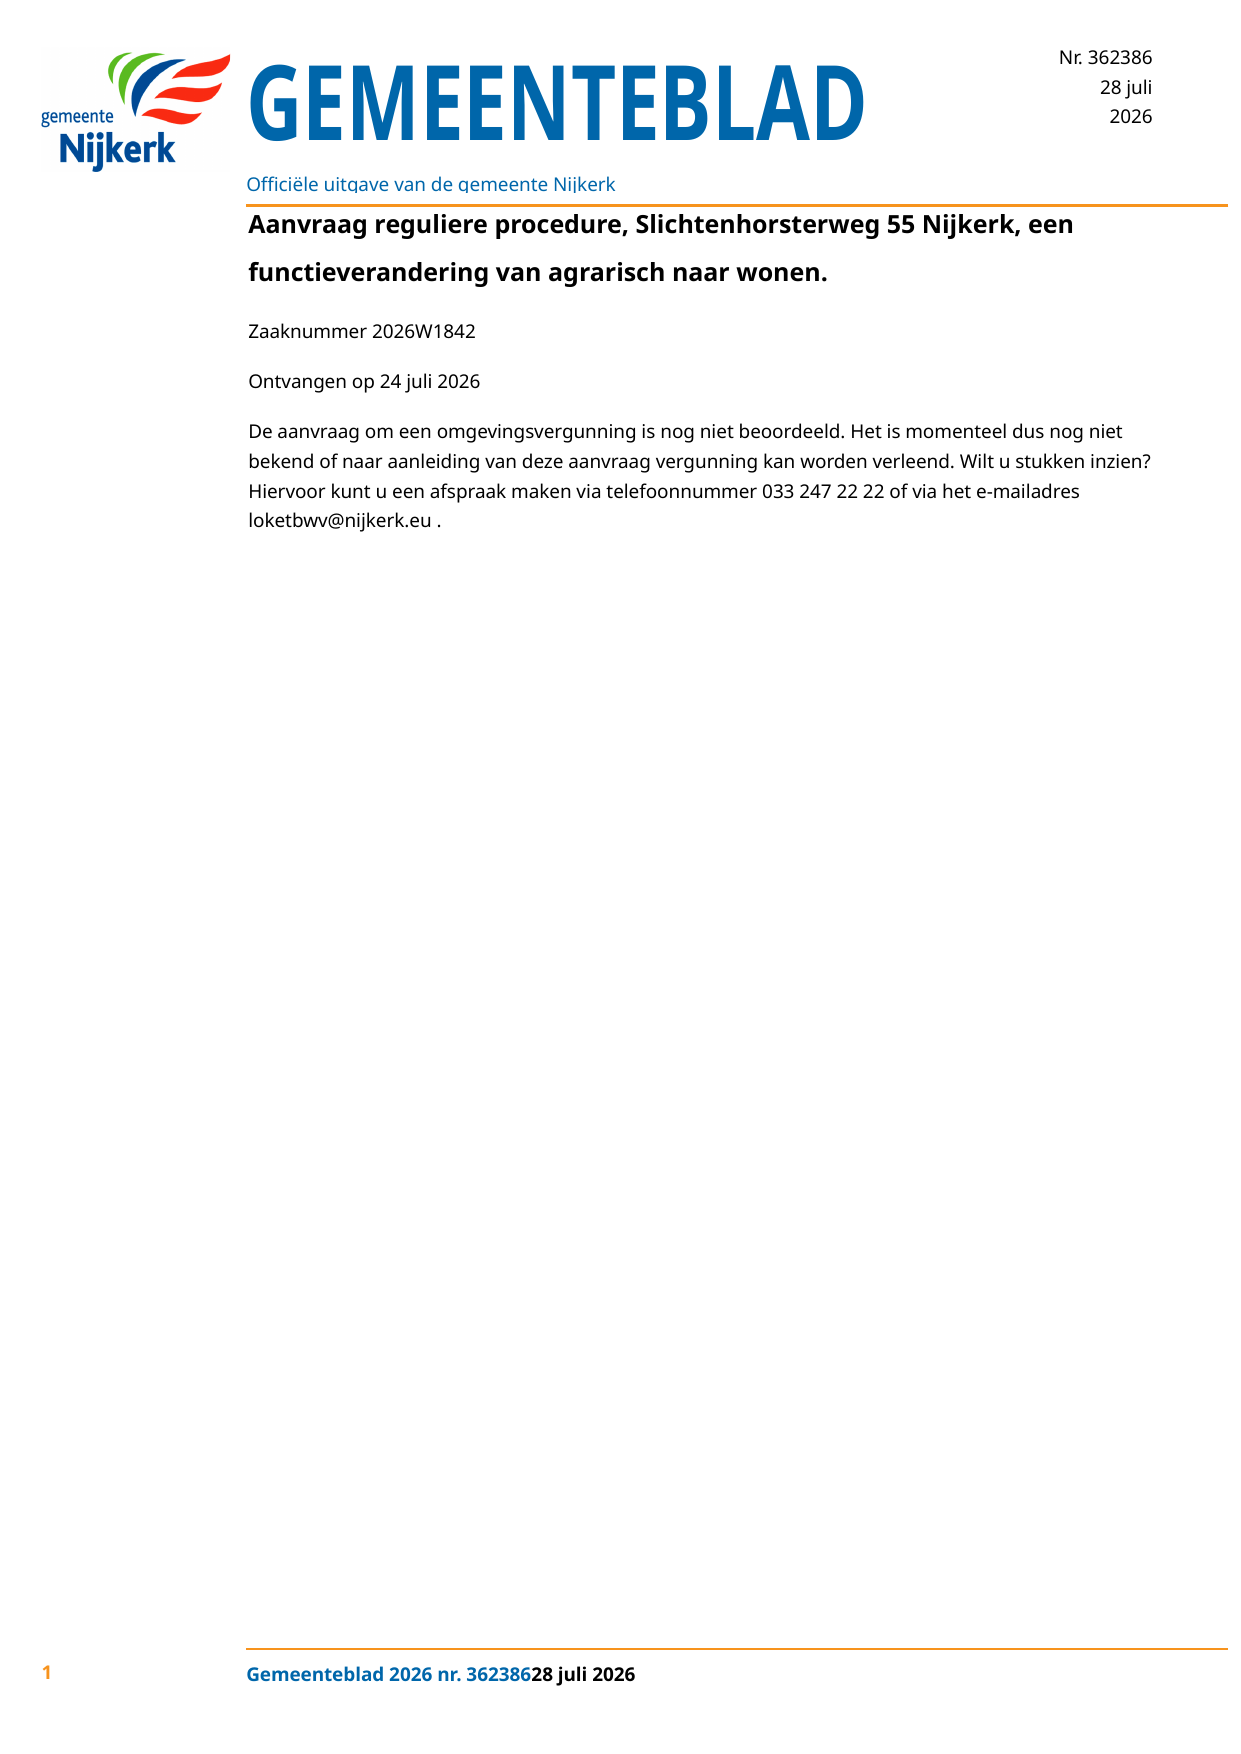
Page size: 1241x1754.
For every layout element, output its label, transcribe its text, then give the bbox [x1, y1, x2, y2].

picture [41, 47, 231, 172]
text Ontvangen op 24 juli 2026 [248, 368, 1152, 394]
text Zaaknummer 2026W1842 [248, 318, 1152, 344]
text Aanvraag reguliere procedure, Slichtenhorsterweg 55 Nijkerk, een functieverandering van agrarisch naar wonen. [248, 207, 1152, 288]
text De aanvraag om een omgevingsvergunning is nog niet beoordeeld. Het is momenteel dus nog niet bekend of naar aanleiding van deze aanvraag vergunning kan worden verleend. Wilt u stukken inzien? Hiervoor kunt u een afspraak maken via telefoonnummer 033 247 22 22 of via het e-mailadres loketbwv@nijkerk.eu . [248, 419, 1152, 533]
